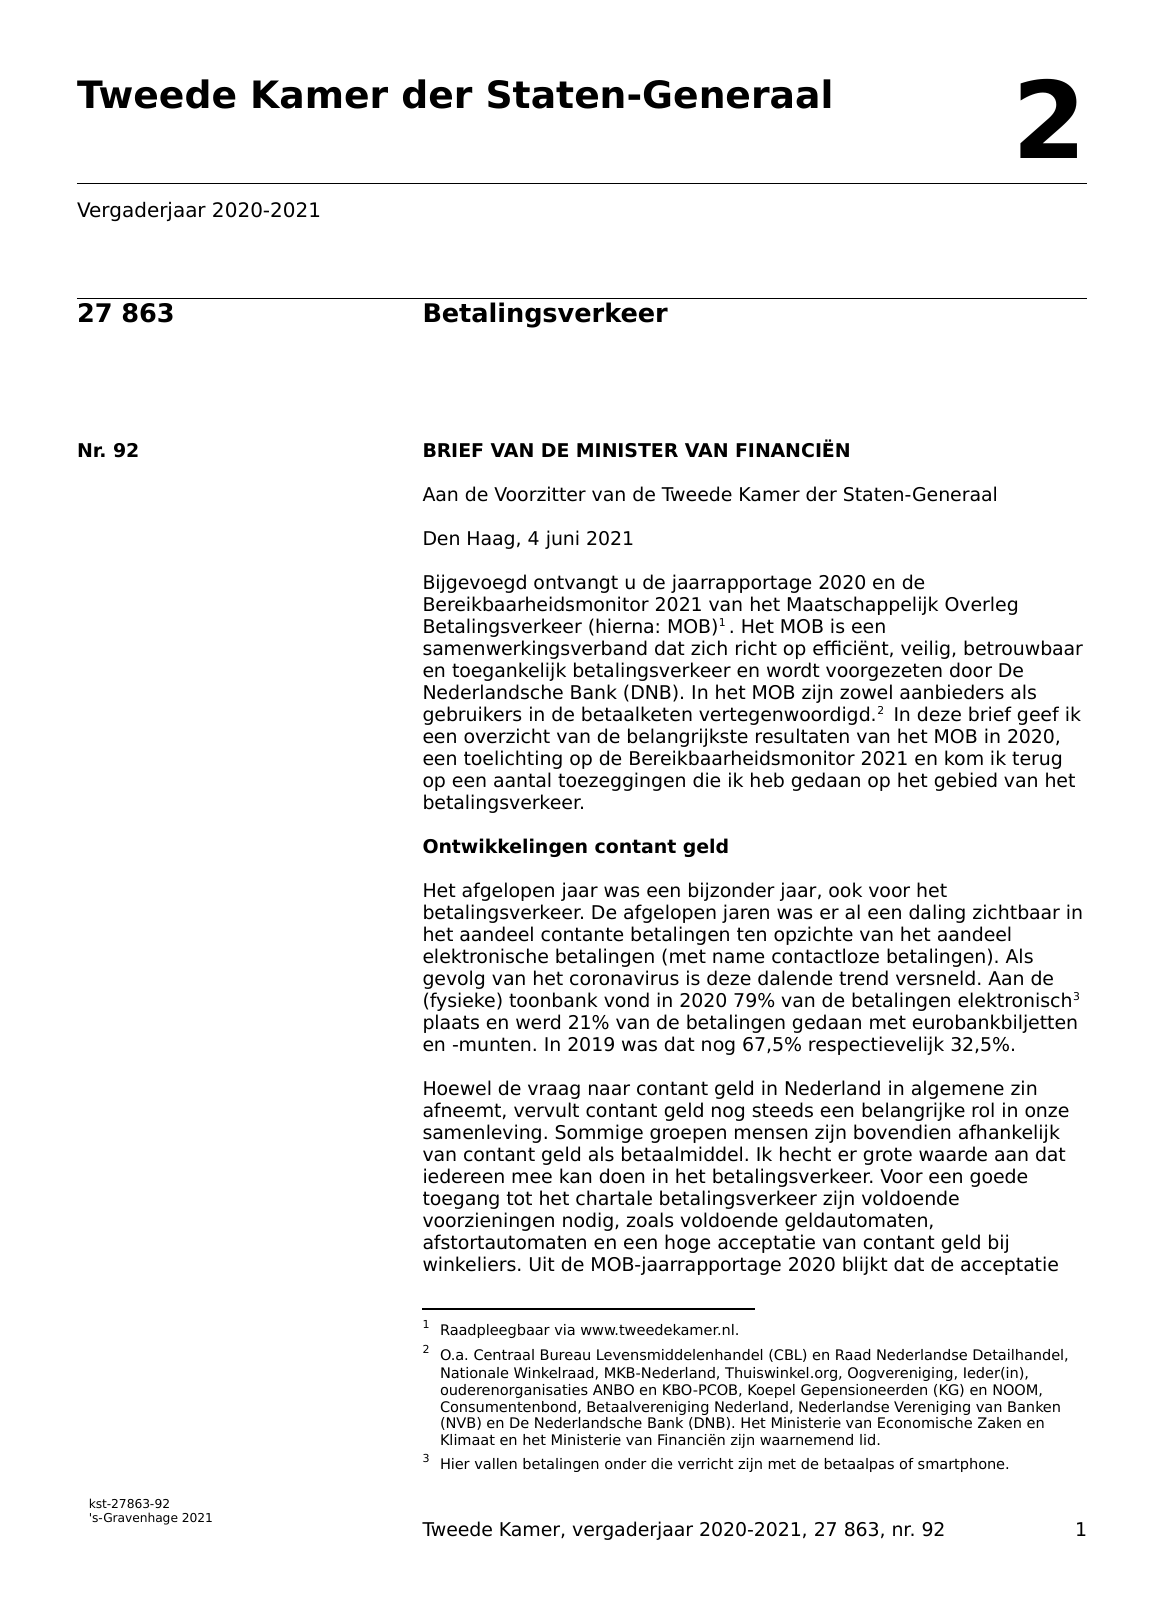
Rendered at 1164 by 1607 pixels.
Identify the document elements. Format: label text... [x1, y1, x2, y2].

text Bijgevoegd ontvangt u de jaarrapportage 2020 en de Bereikbaarheidsmonitor 2021 van het Maatschappelijk Overleg Betalingsverkeer (hierna: MOB). Het MOB is een samenwerkingsverband dat zich richt op efficiënt, veilig, betrouwbaar en toegankelijk betalingsverkeer en wordt voorgezeten door De Nederlandsche Bank (DNB). In het MOB zijn zowel aanbieders als gebruikers in de betaalketen vertegenwoordigd. In deze brief geef ik een overzicht van de belangrijkste resultaten van het MOB in 2020, een toelichting op de Bereikbaarheidsmonitor 2021 en kom ik terug op een aantal toezeggingen die ik heb gedaan op het gebied van het betalingsverkeer. [422, 572, 1087, 814]
table_header 2 [886, 59, 1087, 183]
text Aan de Voorzitter van de Tweede Kamer der Staten-Generaal [422, 484, 1087, 506]
text Raadpleegbaar via www.tweedekamer.nl. [422, 1318, 1087, 1340]
subtitle Nr. 92 BRIEF VAN DE MINISTER VAN FINANCIËN [77, 440, 1087, 462]
table_header Tweede Kamer der Staten-Generaal [77, 59, 886, 183]
text Hoewel de vraag naar contant geld in Nederland in algemene zin afneemt, vervult contant geld nog steeds een belangrijke rol in onze samenleving. Sommige groepen mensen zijn bovendien afhankelijk van contant geld als betaalmiddel. Ik hecht er grote waarde aan dat iedereen mee kan doen in het betalingsverkeer. Voor een goede toegang tot het chartale betalingsverkeer zijn voldoende voorzieningen nodig, zoals voldoende geldautomaten, afstortautomaten en een hoge acceptatie van contant geld bij winkeliers. Uit de MOB-jaarrapportage 2020 blijkt dat de acceptatie [422, 1078, 1087, 1276]
text O.a. Centraal Bureau Levensmiddelenhandel (CBL) en Raad Nederlandse Detailhandel, Nationale Winkelraad, MKB-Nederland, Thuiswinkel.org, Oogvereniging, Ieder(in), ouderenorganisaties ANBO en KBO-PCOB, Koepel Gepensioneerden (KG) en NOOM, Consumentenbond, Betaalvereniging Nederland, Nederlandse Vereniging van Banken (NVB) en De Nederlandsche Bank (DNB). Het Ministerie van Economische Zaken en Klimaat en het Ministerie van Financiën zijn waarnemend lid. [422, 1343, 1087, 1449]
subtitle Ontwikkelingen contant geld [422, 836, 1087, 858]
text kst-27863-92 [88, 1497, 323, 1511]
text Hier vallen betalingen onder die verricht zijn met de betaalpas of smartphone. [422, 1452, 1087, 1474]
text 's-Gravenhage 2021 [88, 1511, 323, 1525]
table_cell Vergaderjaar 2020-2021 [77, 184, 1087, 298]
text Het afgelopen jaar was een bijzonder jaar, ook voor het betalingsverkeer. De afgelopen jaren was er al een daling zichtbaar in het aandeel contante betalingen ten opzichte van het aandeel elektronische betalingen (met name contactloze betalingen). Als gevolg van het coronavirus is deze dalende trend versneld. Aan de (fysieke) toonbank vond in 2020 79% van de betalingen elektronisch plaats en werd 21% van de betalingen gedaan met eurobankbiljetten en -munten. In 2019 was dat nog 67,5% respectievelijk 32,5%. [422, 880, 1087, 1056]
subtitle 27 863 Betalingsverkeer [77, 299, 1087, 329]
text Den Haag, 4 juni 2021 [422, 528, 1087, 550]
